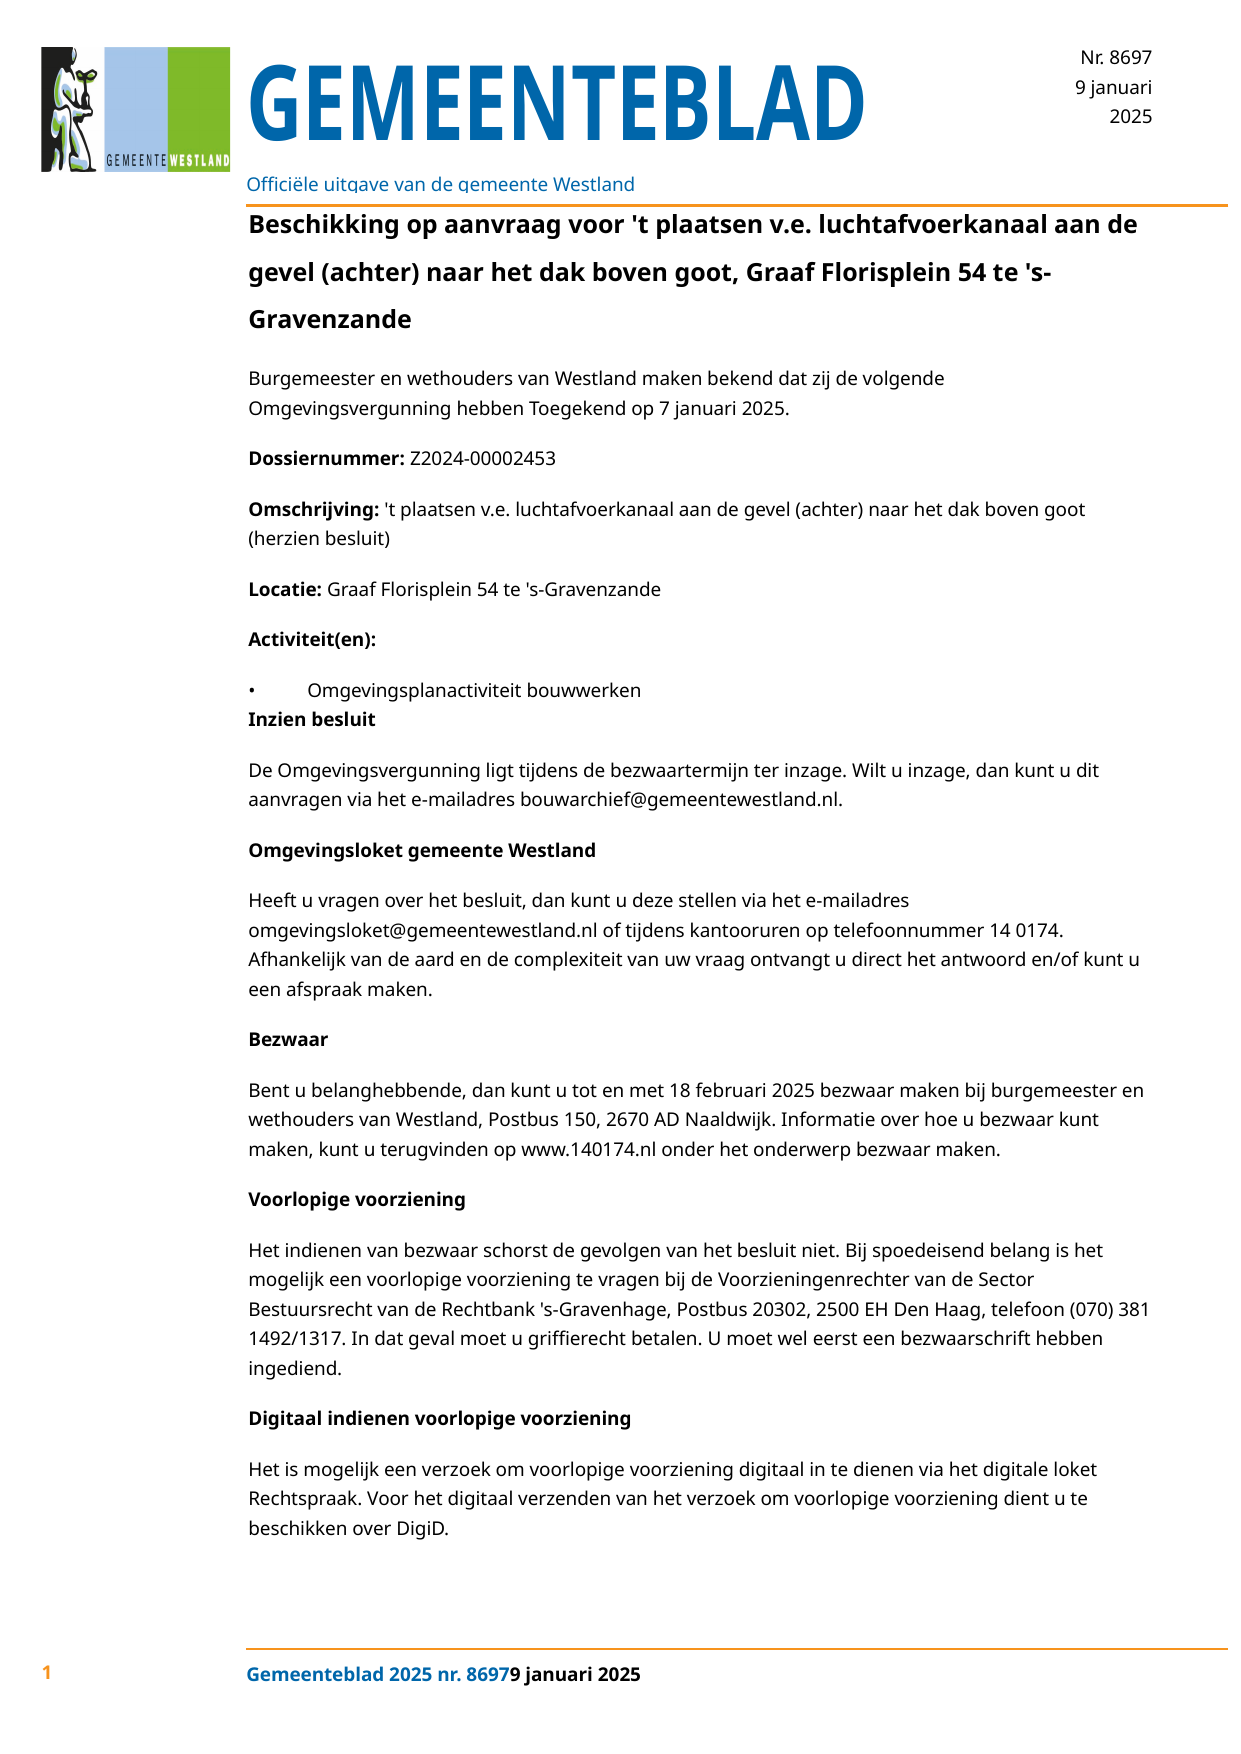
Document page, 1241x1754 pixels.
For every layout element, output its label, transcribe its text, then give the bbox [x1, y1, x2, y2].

text Voorlopige voorziening [248, 1186, 1152, 1212]
text Burgemeester en wethouders van Westland maken bekend dat zij de volgende Omgevingsvergunning hebben Toegekend op 7 januari 2025. [248, 366, 1152, 421]
picture [41, 47, 231, 172]
text Omgevingsloket gemeente Westland [248, 837, 1152, 862]
text Beschikking op aanvraag voor 't plaatsen v.e. luchtafvoerkanaal aan de gevel (achter) naar het dak boven goot, Graaf Florisplein 54 te 's-Gravenzande [248, 207, 1152, 336]
list Omgevingsplanactiviteit bouwwerken [248, 677, 1152, 702]
text Activiteit(en): [248, 626, 1152, 652]
text Het is mogelijk een verzoek om voorlopige voorziening digitaal in te dienen via het digitale loket Rechtspraak. Voor het digitaal verzenden van het verzoek om voorlopige voorziening dient u te beschikken over DigiD. [248, 1456, 1152, 1541]
text Het indienen van bezwaar schorst de gevolgen van het besluit niet. Bij spoedeisend belang is het mogelijk een voorlopige voorziening te vragen bij de Voorzieningenrechter van de Sector Bestuursrecht van de Rechtbank 's-Gravenhage, Postbus 20302, 2500 EH Den Haag, telefoon (070) 381 1492/1317. In dat geval moet u griffierecht betalen. U moet wel eerst een bezwaarschrift hebben ingediend. [248, 1237, 1152, 1381]
text Omschrijving: 't plaatsen v.e. luchtafvoerkanaal aan de gevel (achter) naar het dak boven goot (herzien besluit) [248, 496, 1152, 551]
text Locatie: Graaf Florisplein 54 te 's-Gravenzande [248, 576, 1152, 602]
text Dossiernummer: Z2024-00002453 [248, 446, 1152, 471]
text Bezwaar [248, 1026, 1152, 1052]
text Digitaal indienen voorlopige voorziening [248, 1406, 1152, 1431]
text Inzien besluit [248, 706, 1152, 732]
text Heeft u vragen over het besluit, dan kunt u deze stellen via het e-mailadres omgevingsloket@gemeentewestland.nl of tijdens kantooruren op telefoonnummer 14 0174. Afhankelijk van de aard en de complexiteit van uw vraag ontvangt u direct het antwoord en/of kunt u een afspraak maken. [248, 887, 1152, 1002]
text Bent u belanghebbende, dan kunt u tot en met 18 februari 2025 bezwaar maken bij burgemeester en wethouders van Westland, Postbus 150, 2670 AD Naaldwijk. Informatie over hoe u bezwaar kunt maken, kunt u terugvinden op www.140174.nl onder het onderwerp bezwaar maken. [248, 1077, 1152, 1162]
text De Omgevingsvergunning ligt tijdens de bezwaartermijn ter inzage. Wilt u inzage, dan kunt u dit aanvragen via het e-mailadres bouwarchief@gemeentewestland.nl. [248, 757, 1152, 812]
